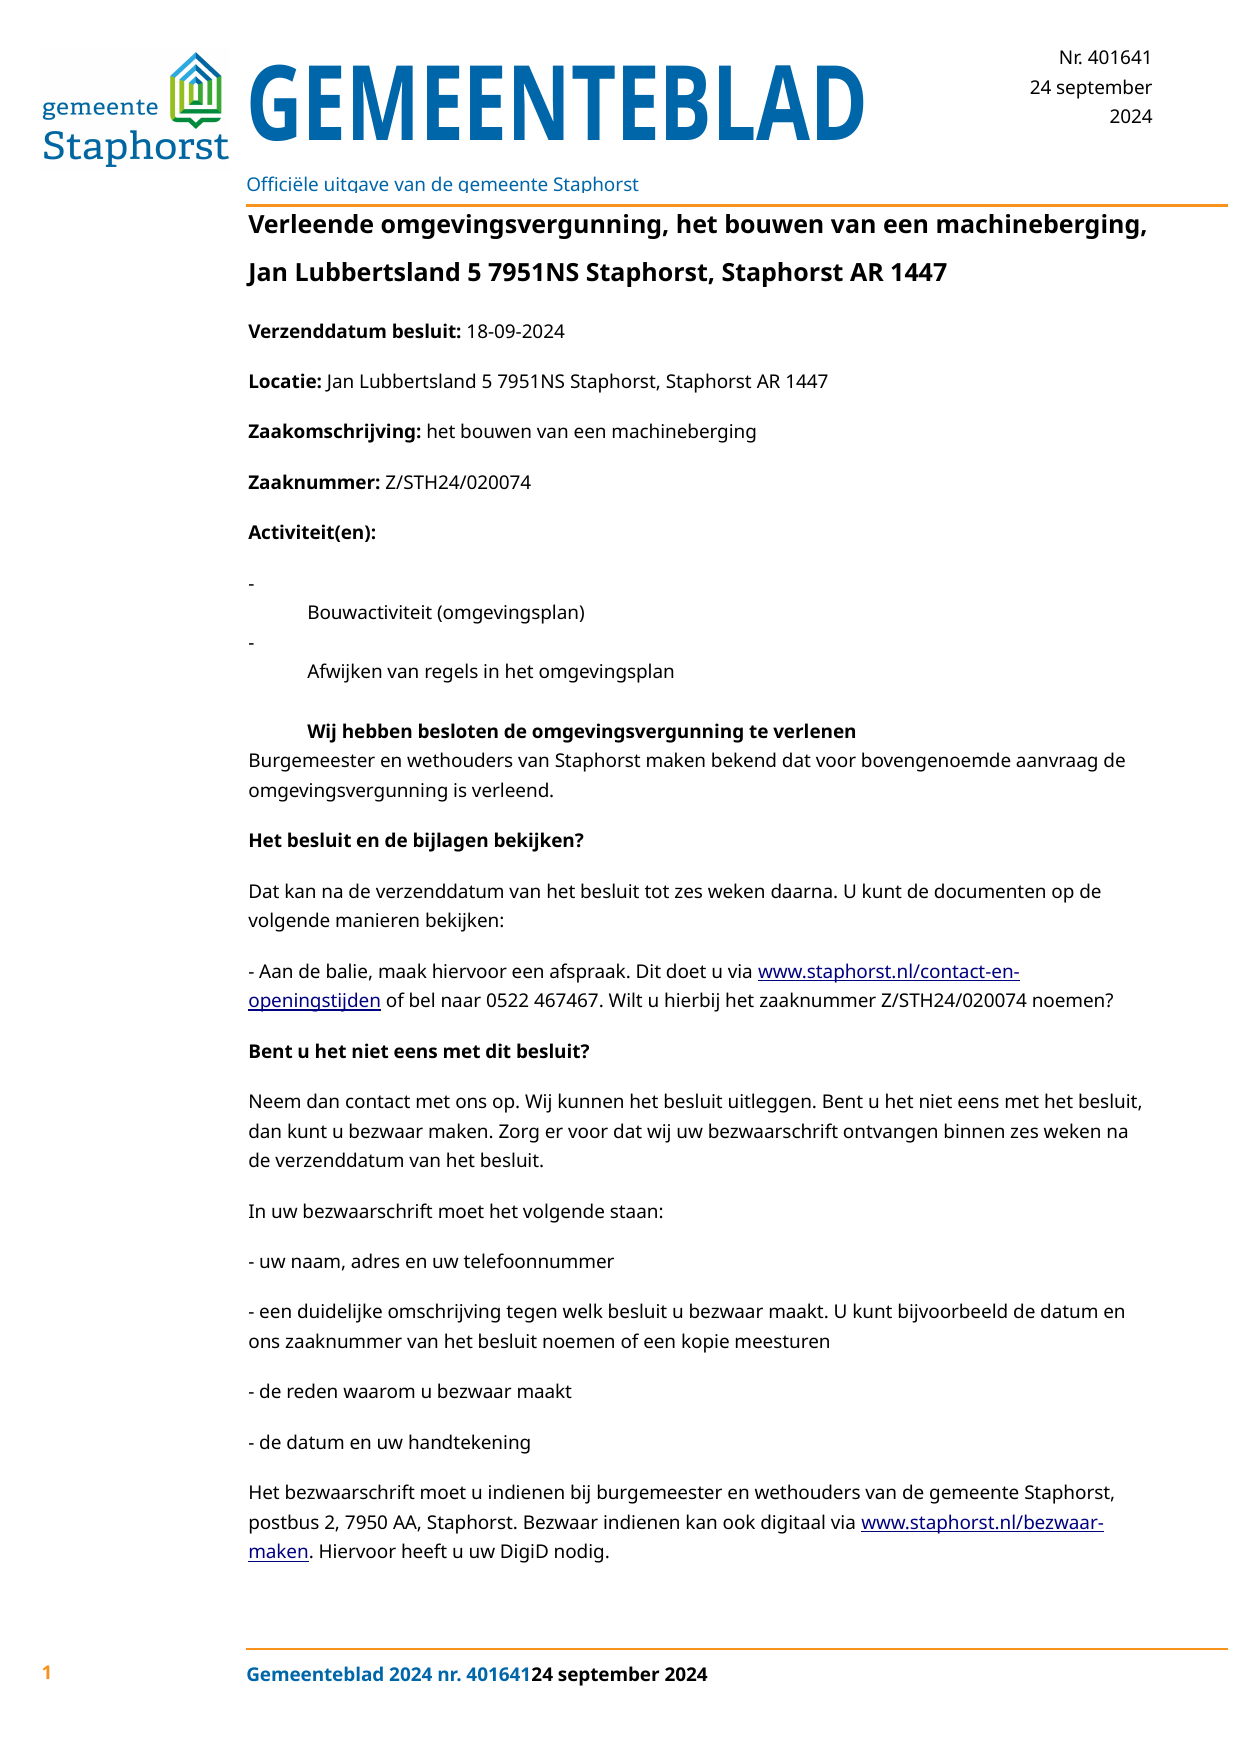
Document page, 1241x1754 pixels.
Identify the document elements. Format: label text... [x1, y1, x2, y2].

text Zaaknummer: Z/STH24/020074 [248, 469, 1152, 495]
picture [41, 47, 231, 172]
text Verleende omgevingsvergunning, het bouwen van een machineberging, Jan Lubbertsland 5 7951NS Staphorst, Staphorst AR 1447 [248, 207, 1152, 288]
text Neem dan contact met ons op. Wij kunnen het besluit uitleggen. Bent u het niet eens met het besluit, dan kunt u bezwaar maken. Zorg er voor dat wij uw bezwaarschrift ontvangen binnen zes weken na de verzenddatum van het besluit. [248, 1088, 1152, 1173]
text Het besluit en de bijlagen bekijken? [248, 827, 1152, 853]
text Activiteit(en): [248, 519, 1152, 545]
text - de reden waarom u bezwaar maakt [248, 1379, 1152, 1404]
text - uw naam, adres en uw telefoonnummer [248, 1248, 1152, 1274]
text In uw bezwaarschrift moet het volgende staan: [248, 1198, 1152, 1224]
text Zaakomschrijving: het bouwen van een machineberging [248, 419, 1152, 444]
text Bent u het niet eens met dit besluit? [248, 1038, 1152, 1064]
text - de datum en uw handtekening [248, 1429, 1152, 1455]
text Burgemeester en wethouders van Staphorst maken bekend dat voor bovengenoemde aanvraag de omgevingsvergunning is verleend. [248, 747, 1152, 803]
text Het bezwaarschrift moet u indienen bij burgemeester en wethouders van de gemeente Staphorst, postbus 2, 7950 AA, Staphorst. Bezwaar indienen kan ook digitaal via www.staphorst.nl/bezwaar-maken. Hiervoor heeft u uw DigiD nodig. [248, 1479, 1152, 1564]
list Afwijken van regels in het omgevingsplan [248, 659, 1152, 684]
list Wij hebben besloten de omgevingsvergunning te verlenen [248, 718, 1152, 744]
text Dat kan na de verzenddatum van het besluit tot zes weken daarna. U kunt de documenten op de volgende manieren bekijken: [248, 878, 1152, 933]
text Locatie: Jan Lubbertsland 5 7951NS Staphorst, Staphorst AR 1447 [248, 368, 1152, 394]
list Bouwactiviteit (omgevingsplan) [248, 599, 1152, 625]
text - een duidelijke omschrijving tegen welk besluit u bezwaar maakt. U kunt bijvoorbeeld de datum en ons zaaknummer van het besluit noemen of een kopie meesturen [248, 1299, 1152, 1354]
text Verzenddatum besluit: 18-09-2024 [248, 318, 1152, 344]
text - Aan de balie, maak hiervoor een afspraak. Dit doet u via www.staphorst.nl/contact-en-openingstijden of bel naar 0522 467467. Wilt u hierbij het zaaknummer Z/STH24/020074 noemen? [248, 958, 1152, 1013]
